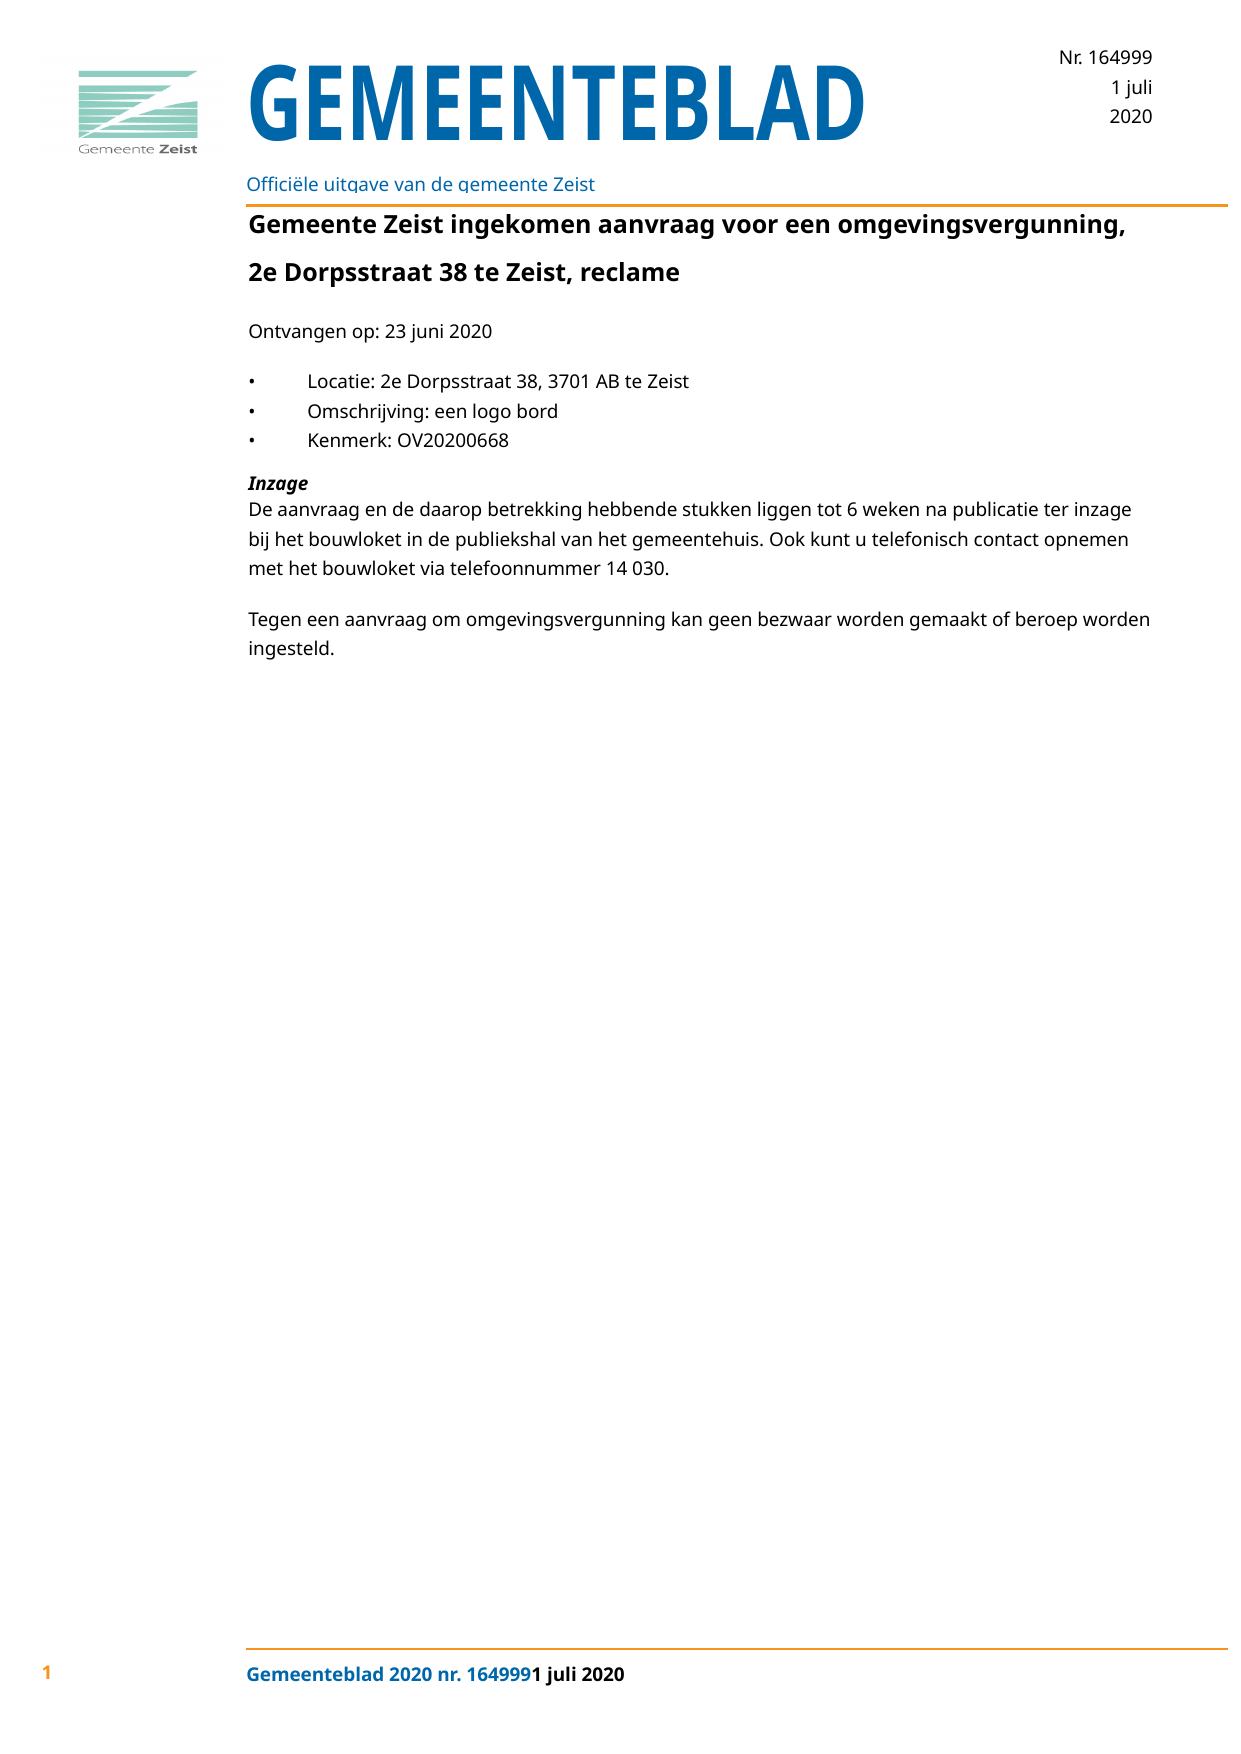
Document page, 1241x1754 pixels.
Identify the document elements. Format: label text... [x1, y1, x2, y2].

text Ontvangen op: 23 juni 2020 [248, 318, 1152, 344]
list Omschrijving: een logo bord [248, 398, 1152, 424]
list Kenmerk: OV20200668 [248, 427, 1152, 453]
text Gemeente Zeist ingekomen aanvraag voor een omgevingsvergunning, 2e Dorpsstraat 38 te Zeist, reclame [248, 207, 1152, 288]
picture [41, 47, 231, 172]
text Inzage [248, 471, 1152, 496]
text De aanvraag en de daarop betrekking hebbende stukken liggen tot 6 weken na publicatie ter inzage bij het bouwloket in de publiekshal van het gemeentehuis. Ook kunt u telefonisch contact opnemen met het bouwloket via telefoonnummer 14 030. [248, 496, 1152, 581]
text Tegen een aanvraag om omgevingsvergunning kan geen bezwaar worden gemaakt of beroep worden ingesteld. [248, 606, 1152, 661]
list Locatie: 2e Dorpsstraat 38, 3701 AB te Zeist [248, 368, 1152, 394]
